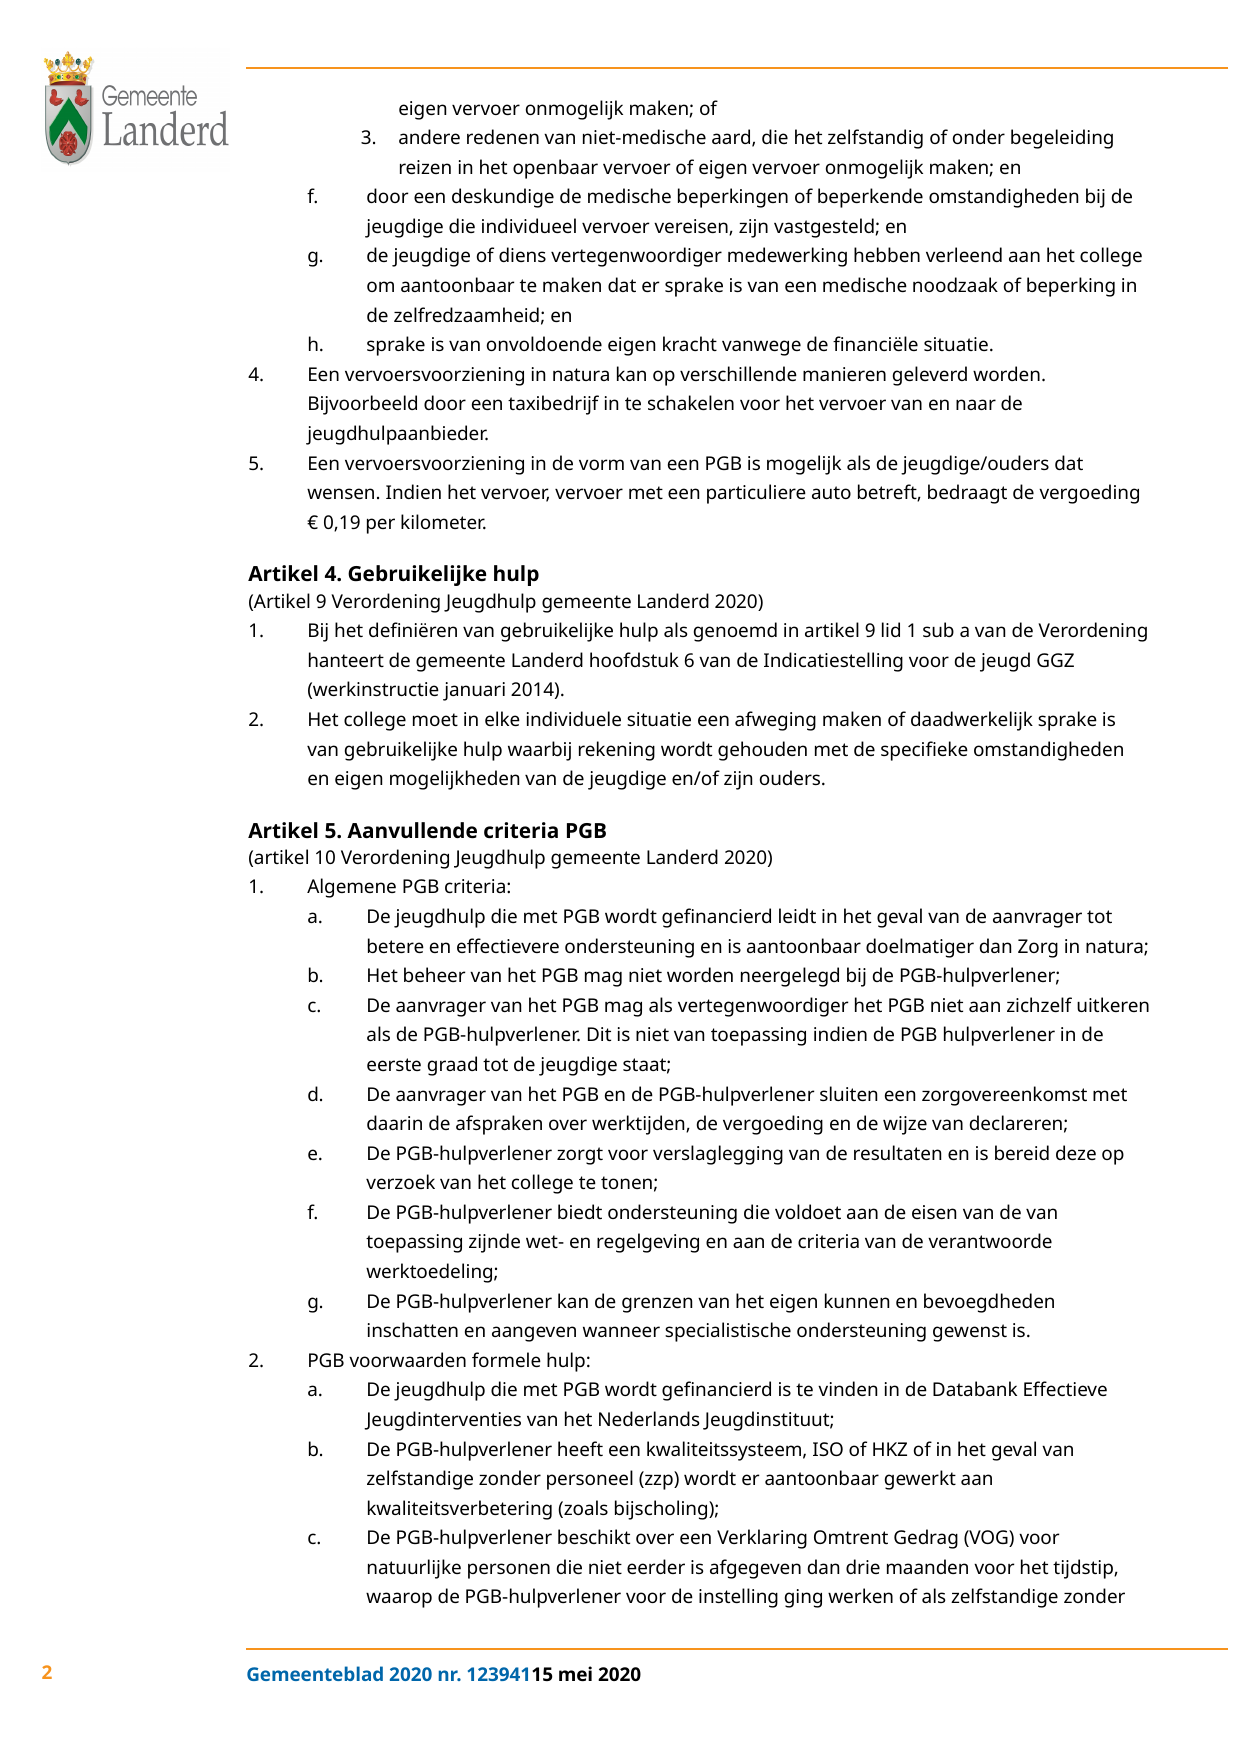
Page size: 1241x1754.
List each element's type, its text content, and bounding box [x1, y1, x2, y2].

list De PGB-hulpverlener heeft een kwaliteitssysteem, ISO of HKZ of in het geval van zelfstandige zonder personeel (zzp) wordt er aantoonbaar gewerkt aan kwaliteitsverbetering (zoals bijscholing); [307, 1436, 1152, 1521]
list De PGB-hulpverlener zorgt voor verslaglegging van de resultaten en is bereid deze op verzoek van het college te tonen; [307, 1140, 1152, 1195]
list De aanvrager van het PGB en de PGB-hulpverlener sluiten een zorgovereenkomst met daarin de afspraken over werktijden, de vergoeding en de wijze van declareren; [307, 1081, 1152, 1136]
list De jeugdhulp die met PGB wordt gefinancierd leidt in het geval van de aanvrager tot betere en effectievere ondersteuning en is aantoonbaar doelmatiger dan Zorg in natura; [307, 903, 1152, 959]
list PGB voorwaarden formele hulp: [248, 1347, 1152, 1373]
text (Artikel 9 Verordening Jeugdhulp gemeente Landerd 2020) [248, 588, 1152, 613]
list De PGB-hulpverlener kan de grenzen van het eigen kunnen en bevoegdheden inschatten en aangeven wanneer specialistische ondersteuning gewenst is. [307, 1288, 1152, 1343]
text (artikel 10 Verordening Jeugdhulp gemeente Landerd 2020) [248, 844, 1152, 870]
list Een vervoersvoorziening in de vorm van een PGB is mogelijk als de jeugdige/ouders dat wensen. Indien het vervoer, vervoer met een particuliere auto betreft, bedraagt de vergoeding € 0,19 per kilometer. [248, 450, 1152, 535]
list Algemene PGB criteria: [248, 874, 1152, 899]
list eigen vervoer onmogelijk maken; of [361, 95, 1152, 121]
text Artikel 4. Gebruikelijke hulp [248, 559, 1152, 588]
list Het college moet in elke individuele situatie een afweging maken of daadwerkelijk sprake is van gebruikelijke hulp waarbij rekening wordt gehouden met de specifieke omstandigheden en eigen mogelijkheden van de jeugdige en/of zijn ouders. [248, 706, 1152, 791]
list andere redenen van niet-medische aard, die het zelfstandig of onder begeleiding reizen in het openbaar vervoer of eigen vervoer onmogelijk maken; en [361, 124, 1152, 180]
list Het beheer van het PGB mag niet worden neergelegd bij de PGB-hulpverlener; [307, 962, 1152, 988]
text Artikel 5. Aanvullende criteria PGB [248, 816, 1152, 844]
list Bij het definiëren van gebruikelijke hulp als genoemd in artikel 9 lid 1 sub a van de Verordening hanteert de gemeente Landerd hoofdstuk 6 van de Indicatiestelling voor de jeugd GGZ (werkinstructie januari 2014). [248, 617, 1152, 702]
list sprake is van onvoldoende eigen kracht vanwege de financiële situatie. [307, 331, 1152, 357]
list de jeugdige of diens vertegenwoordiger medewerking hebben verleend aan het college om aantoonbaar te maken dat er sprake is van een medische noodzaak of beperking in de zelfredzaamheid; en [307, 243, 1152, 328]
list De PGB-hulpverlener beschikt over een Verklaring Omtrent Gedrag (VOG) voor natuurlijke personen die niet eerder is afgegeven dan drie maanden voor het tijdstip, waarop de PGB-hulpverlener voor de instelling ging werken of als zelfstandige zonder [307, 1524, 1152, 1609]
picture [41, 47, 231, 172]
list De jeugdhulp die met PGB wordt gefinancierd is te vinden in de Databank Effectieve Jeugdinterventies van het Nederlands Jeugdinstituut; [307, 1377, 1152, 1432]
list door een deskundige de medische beperkingen of beperkende omstandigheden bij de jeugdige die individueel vervoer vereisen, zijn vastgesteld; en [307, 183, 1152, 239]
list De PGB-hulpverlener biedt ondersteuning die voldoet aan de eisen van de van toepassing zijnde wet- en regelgeving en aan de criteria van de verantwoorde werktoedeling; [307, 1199, 1152, 1284]
list De aanvrager van het PGB mag als vertegenwoordiger het PGB niet aan zichzelf uitkeren als de PGB-hulpverlener. Dit is niet van toepassing indien de PGB hulpverlener in de eerste graad tot de jeugdige staat; [307, 992, 1152, 1077]
list Een vervoersvoorziening in natura kan op verschillende manieren geleverd worden. Bijvoorbeeld door een taxibedrijf in te schakelen voor het vervoer van en naar de jeugdhulpaanbieder. [248, 361, 1152, 446]
